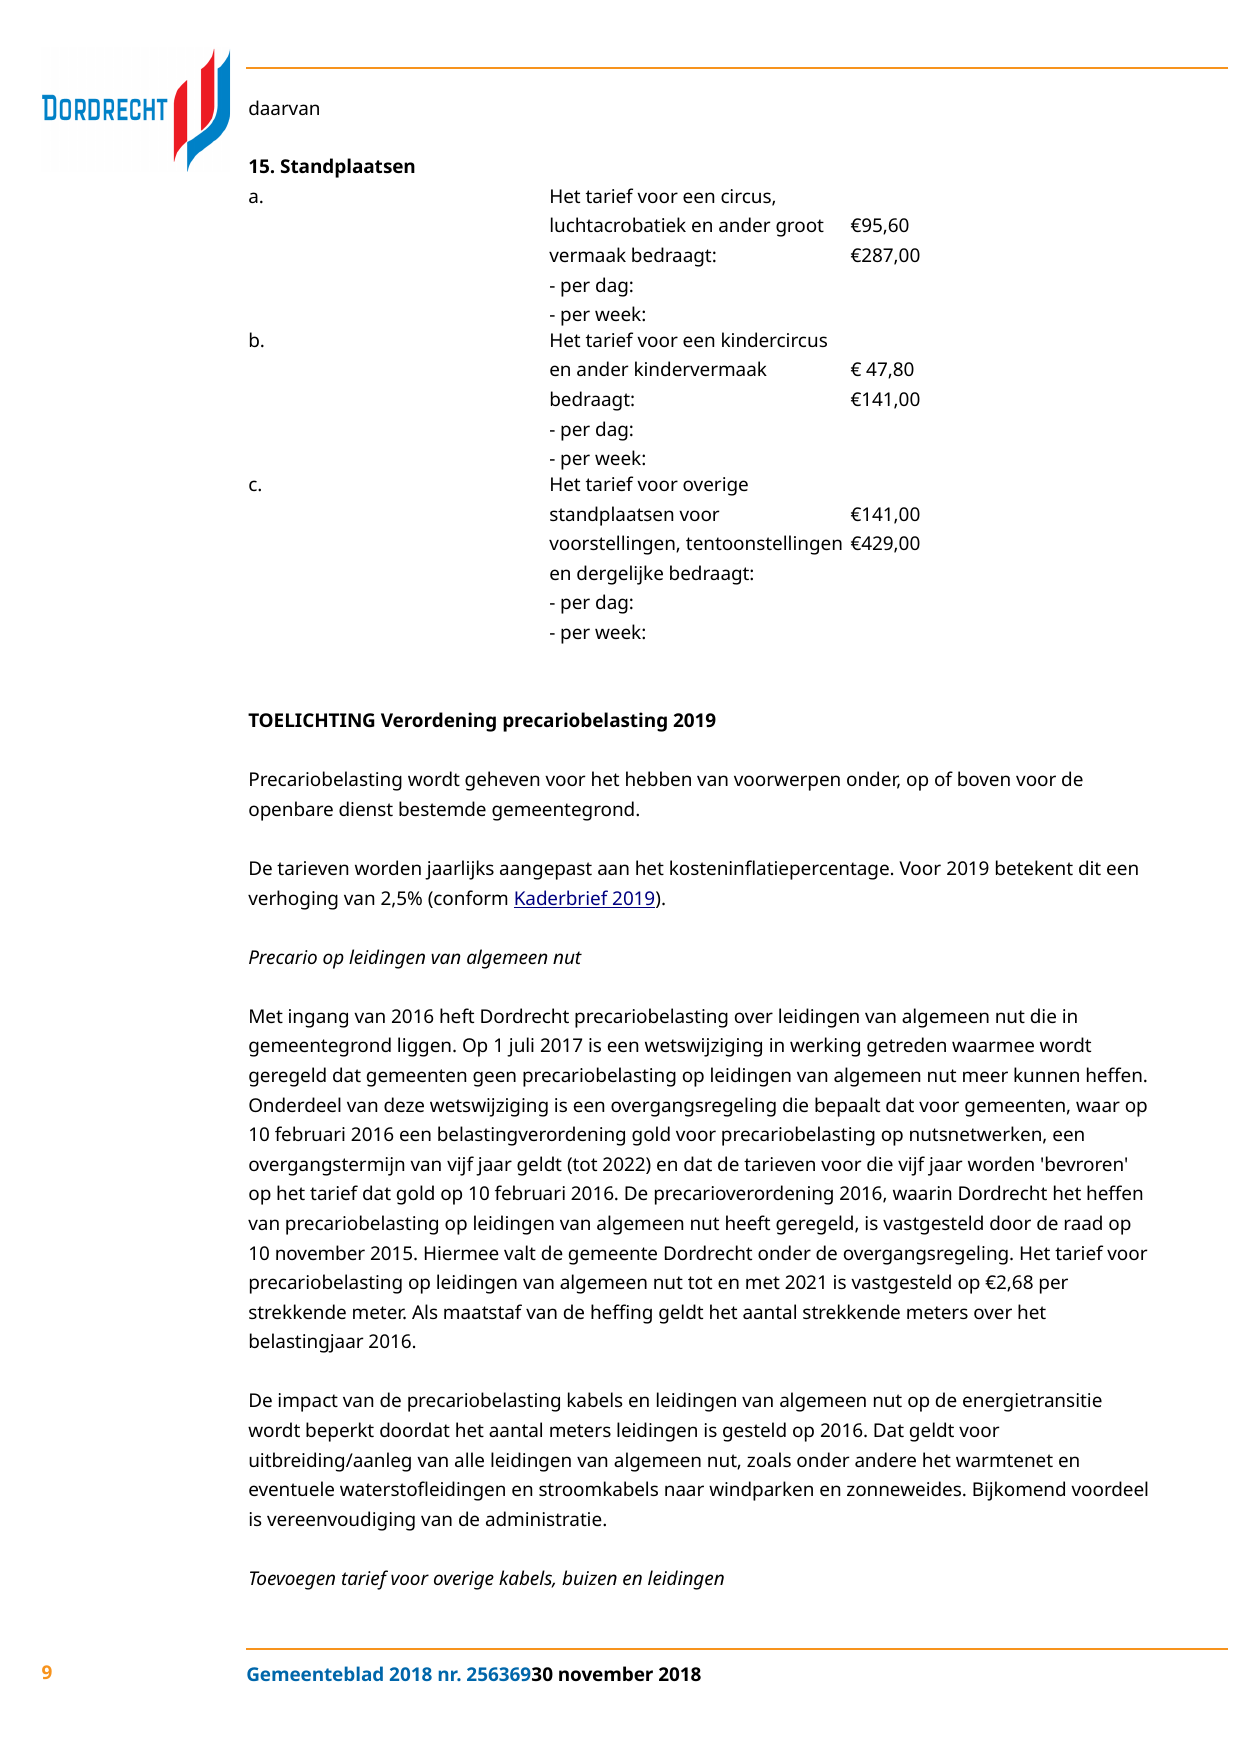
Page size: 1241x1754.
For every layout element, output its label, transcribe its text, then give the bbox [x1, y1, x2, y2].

table_cell b. [248, 327, 549, 471]
text Precariobelasting wordt geheven voor het hebben van voorwerpen onder, op of boven voor de openbare dienst bestemde gemeentegrond. [248, 766, 1152, 822]
table_cell [853, 95, 1002, 121]
text De tarieven worden jaarlijks aangepast aan het kosteninflatiepercentage. Voor 2019 betekent dit een verhoging van 2,5% (conform Kaderbrief 2019). [248, 855, 1152, 910]
text TOELICHTING Verordening precariobelasting 2019 [248, 707, 1152, 733]
table_cell [404, 95, 553, 121]
text 15. Standplaatsen [248, 153, 1152, 179]
table_cell € 47,80 €141,00 [850, 327, 1152, 471]
table_cell [1002, 95, 1152, 121]
table_cell [703, 95, 852, 121]
table_cell [554, 95, 703, 121]
picture [41, 47, 231, 172]
text De impact van de precariobelasting kabels en leidingen van algemeen nut op de energietransitie wordt beperkt doordat het aantal meters leidingen is gesteld op 2016. Dat geldt voor uitbreiding/aanleg van alle leidingen van algemeen nut, zoals onder andere het warmtenet en eventuele waterstofleidingen en stroomkabels naar windparken en zonneweides. Bijkomend voordeel is vereenvoudiging van de administratie. [248, 1388, 1152, 1532]
table_header Het tarief voor een circus, luchtacrobatiek en ander groot vermaak bedraagt: - per dag: - per week: [549, 183, 850, 327]
text Met ingang van 2016 heft Dordrecht precariobelasting over leidingen van algemeen nut die in gemeentegrond liggen. Op 1 juli 2017 is een wetswijziging in werking getreden waarmee wordt geregeld dat gemeenten geen precariobelasting op leidingen van algemeen nut meer kunnen heffen. Onderdeel van deze wetswijziging is een overgangsregeling die bepaalt dat voor gemeenten, waar op 10 februari 2016 een belastingverordening gold voor precariobelasting op nutsnetwerken, een overgangstermijn van vijf jaar geldt (tot 2022) en dat de tarieven voor die vijf jaar worden 'bevroren' op het tarief dat gold op 10 februari 2016. De precarioverordening 2016, waarin Dordrecht het heffen van precariobelasting op leidingen van algemeen nut heeft geregeld, is vastgesteld door de raad op 10 november 2015. Hiermee valt de gemeente Dordrecht onder de overgangsregeling. Het tarief voor precariobelasting op leidingen van algemeen nut tot en met 2021 is vastgesteld op €2,68 per strekkende meter. Als maatstaf van de heffing geldt het aantal strekkende meters over het belastingjaar 2016. [248, 1003, 1152, 1354]
table_cell Het tarief voor een kindercircus en ander kindervermaak bedraagt: - per dag: - per week: [549, 327, 850, 471]
table_header €95,60 €287,00 [850, 183, 1152, 327]
table_cell c. [248, 471, 549, 645]
text Toevoegen tarief voor overige kabels, buizen en leidingen [248, 1565, 1152, 1591]
table_header a. [248, 183, 549, 327]
table_cell daarvan [248, 95, 404, 121]
table_cell €141,00 €429,00 [850, 471, 1152, 645]
text Precario op leidingen van algemeen nut [248, 944, 1152, 969]
table_cell Het tarief voor overige standplaatsen voor voorstellingen, tentoonstellingen en dergelijke bedraagt: - per dag: - per week: [549, 471, 850, 645]
